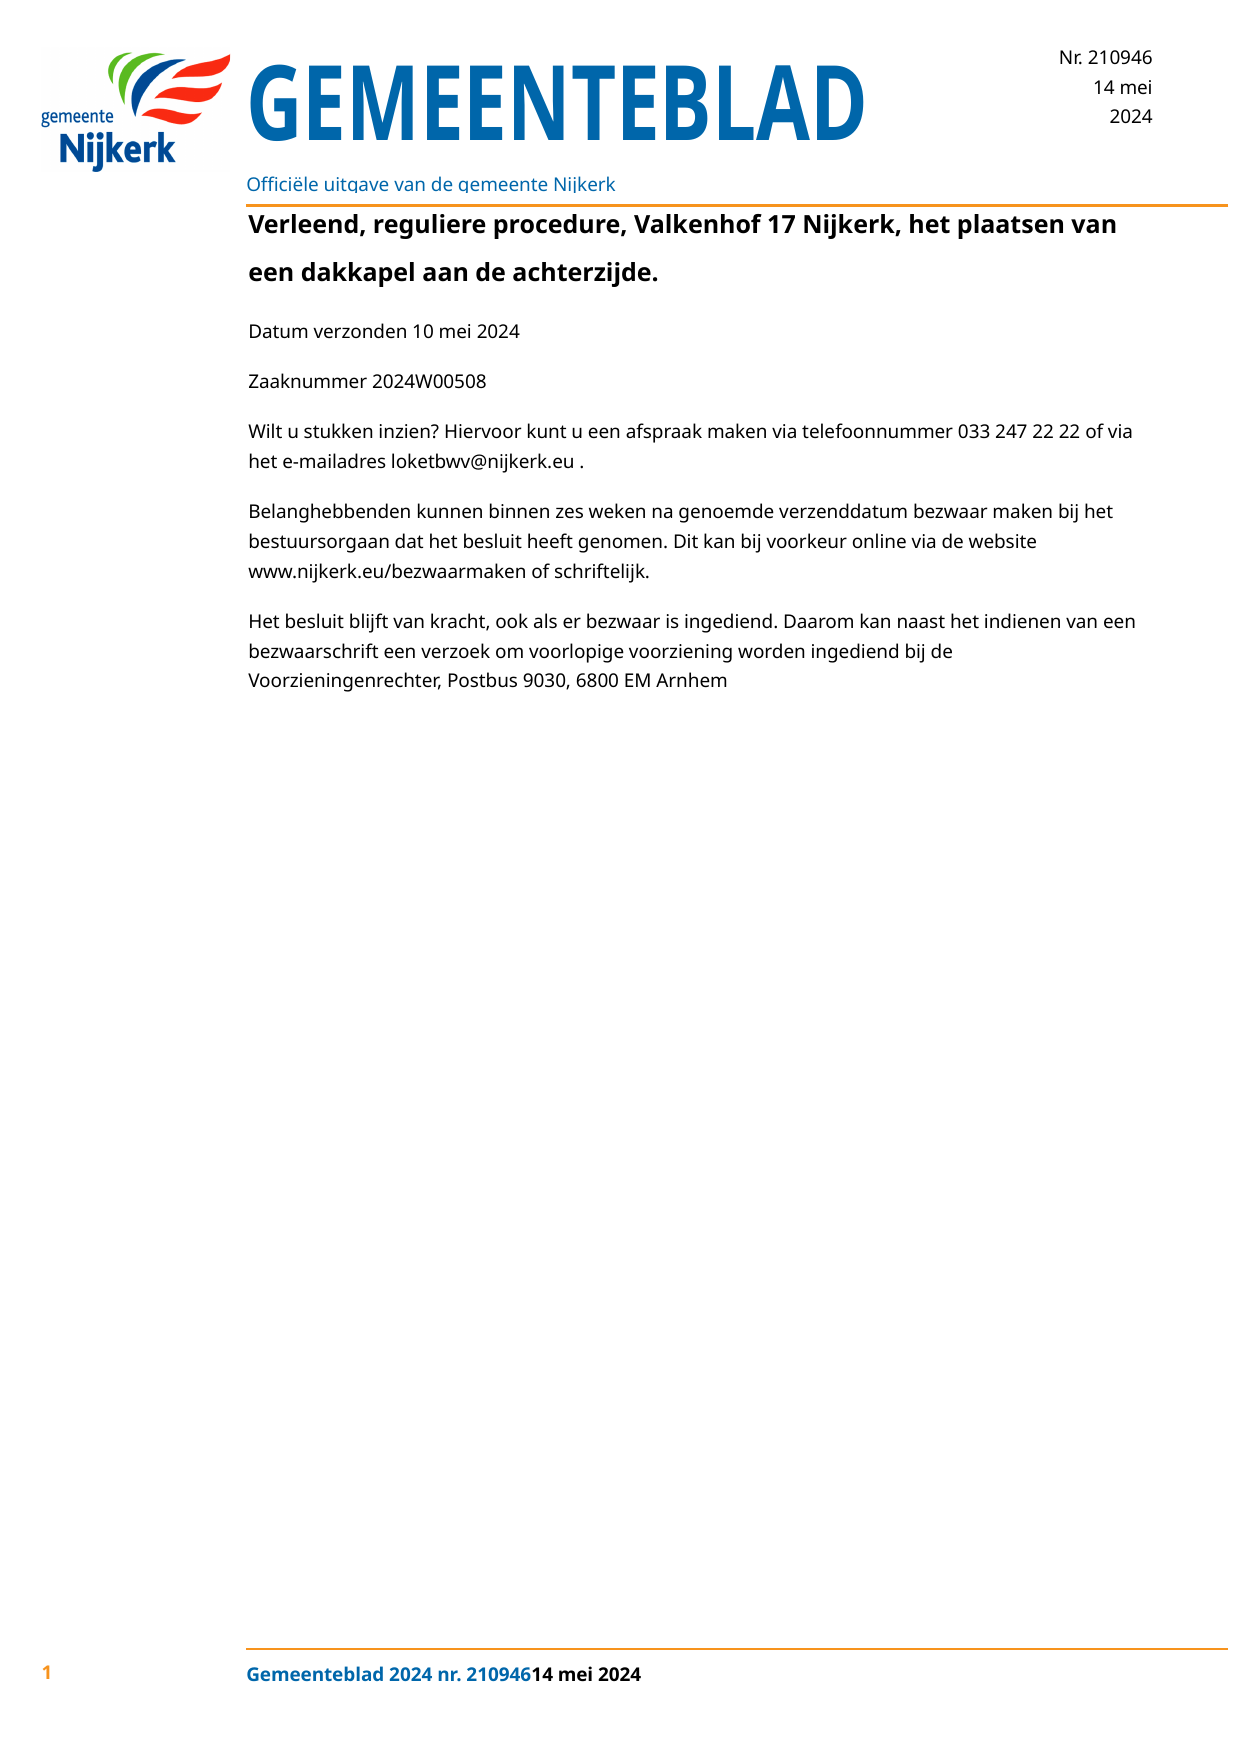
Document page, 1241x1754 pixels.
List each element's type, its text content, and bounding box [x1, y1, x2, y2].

text Zaaknummer 2024W00508 [248, 368, 1152, 394]
picture [41, 47, 231, 172]
text Het besluit blijft van kracht, ook als er bezwaar is ingediend. Daarom kan naast het indienen van een bezwaarschrift een verzoek om voorlopige voorziening worden ingediend bij de Voorzieningenrechter, Postbus 9030, 6800 EM Arnhem [248, 608, 1152, 693]
text Belanghebbenden kunnen binnen zes weken na genoemde verzenddatum bezwaar maken bij het bestuursorgaan dat het besluit heeft genomen. Dit kan bij voorkeur online via de website www.nijkerk.eu/bezwaarmaken of schriftelijk. [248, 499, 1152, 584]
text Verleend, reguliere procedure, Valkenhof 17 Nijkerk, het plaatsen van een dakkapel aan de achterzijde. [248, 207, 1152, 288]
text Datum verzonden 10 mei 2024 [248, 318, 1152, 344]
text Wilt u stukken inzien? Hiervoor kunt u een afspraak maken via telefoonnummer 033 247 22 22 of via het e-mailadres loketbwv@nijkerk.eu . [248, 419, 1152, 474]
